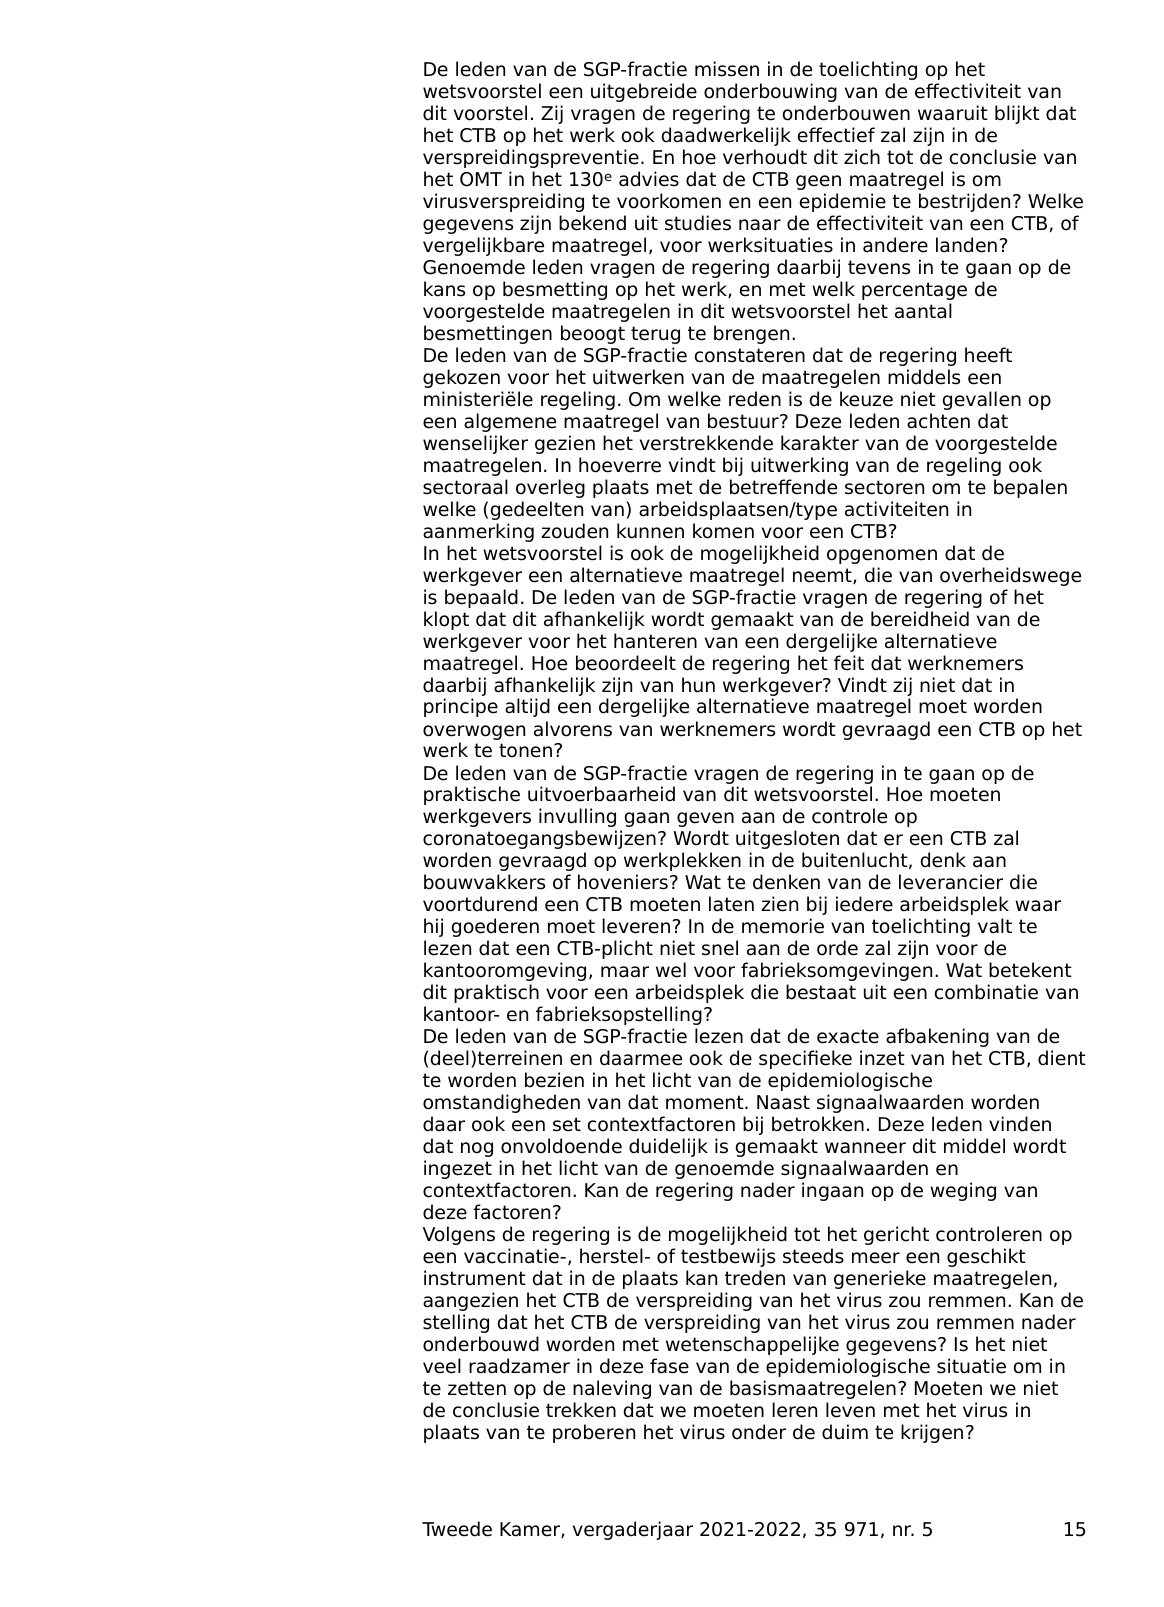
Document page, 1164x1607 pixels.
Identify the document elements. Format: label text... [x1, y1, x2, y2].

text Volgens de regering is de mogelijkheid tot het gericht controleren op een vaccinatie-, herstel- of testbewijs steeds meer een geschikt instrument dat in de plaats kan treden van generieke maatregelen, aangezien het CTB de verspreiding van het virus zou remmen. Kan de stelling dat het CTB de verspreiding van het virus zou remmen nader onderbouwd worden met wetenschappelijke gegevens? Is het niet veel raadzamer in deze fase van de epidemiologische situatie om in te zetten op de naleving van de basismaatregelen? Moeten we niet de conclusie trekken dat we moeten leren leven met het virus in plaats van te proberen het virus onder de duim te krijgen? [422, 1224, 1087, 1444]
text In het wetsvoorstel is ook de mogelijkheid opgenomen dat de werkgever een alternatieve maatregel neemt, die van overheidswege is bepaald. De leden van de SGP-fractie vragen de regering of het klopt dat dit afhankelijk wordt gemaakt van de bereidheid van de werkgever voor het hanteren van een dergelijke alternatieve maatregel. Hoe beoordeelt de regering het feit dat werknemers daarbij afhankelijk zijn van hun werkgever? Vindt zij niet dat in principe altijd een dergelijke alternatieve maatregel moet worden overwogen alvorens van werknemers wordt gevraagd een CTB op het werk te tonen? [422, 543, 1087, 762]
text De leden van de SGP-fractie vragen de regering in te gaan op de praktische uitvoerbaarheid van dit wetsvoorstel. Hoe moeten werkgevers invulling gaan geven aan de controle op coronatoegangsbewijzen? Wordt uitgesloten dat er een CTB zal worden gevraagd op werkplekken in de buitenlucht, denk aan bouwvakkers of hoveniers? Wat te denken van de leverancier die voortdurend een CTB moeten laten zien bij iedere arbeidsplek waar hij goederen moet leveren? In de memorie van toelichting valt te lezen dat een CTB-plicht niet snel aan de orde zal zijn voor de kantooromgeving, maar wel voor fabrieksomgevingen. Wat betekent dit praktisch voor een arbeidsplek die bestaat uit een combinatie van kantoor- en fabrieksopstelling? [422, 762, 1087, 1026]
text De leden van de SGP-fractie missen in de toelichting op het wetsvoorstel een uitgebreide onderbouwing van de effectiviteit van dit voorstel. Zij vragen de regering te onderbouwen waaruit blijkt dat het CTB op het werk ook daadwerkelijk effectief zal zijn in de verspreidingspreventie. En hoe verhoudt dit zich tot de conclusie van het OMT in het 130e advies dat de CTB geen maatregel is om virusverspreiding te voorkomen en een epidemie te bestrijden? Welke gegevens zijn bekend uit studies naar de effectiviteit van een CTB, of vergelijkbare maatregel, voor werksituaties in andere landen? Genoemde leden vragen de regering daarbij tevens in te gaan op de kans op besmetting op het werk, en met welk percentage de voorgestelde maatregelen in dit wetsvoorstel het aantal besmettingen beoogt terug te brengen. [422, 59, 1087, 345]
text De leden van de SGP-fractie constateren dat de regering heeft gekozen voor het uitwerken van de maatregelen middels een ministeriële regeling. Om welke reden is de keuze niet gevallen op een algemene maatregel van bestuur? Deze leden achten dat wenselijker gezien het verstrekkende karakter van de voorgestelde maatregelen. In hoeverre vindt bij uitwerking van de regeling ook sectoraal overleg plaats met de betreffende sectoren om te bepalen welke (gedeelten van) arbeidsplaatsen/type activiteiten in aanmerking zouden kunnen komen voor een CTB? [422, 345, 1087, 543]
text De leden van de SGP-fractie lezen dat de exacte afbakening van de (deel)terreinen en daarmee ook de specifieke inzet van het CTB, dient te worden bezien in het licht van de epidemiologische omstandigheden van dat moment. Naast signaalwaarden worden daar ook een set contextfactoren bij betrokken. Deze leden vinden dat nog onvoldoende duidelijk is gemaakt wanneer dit middel wordt ingezet in het licht van de genoemde signaalwaarden en contextfactoren. Kan de regering nader ingaan op de weging van deze factoren? [422, 1026, 1087, 1224]
